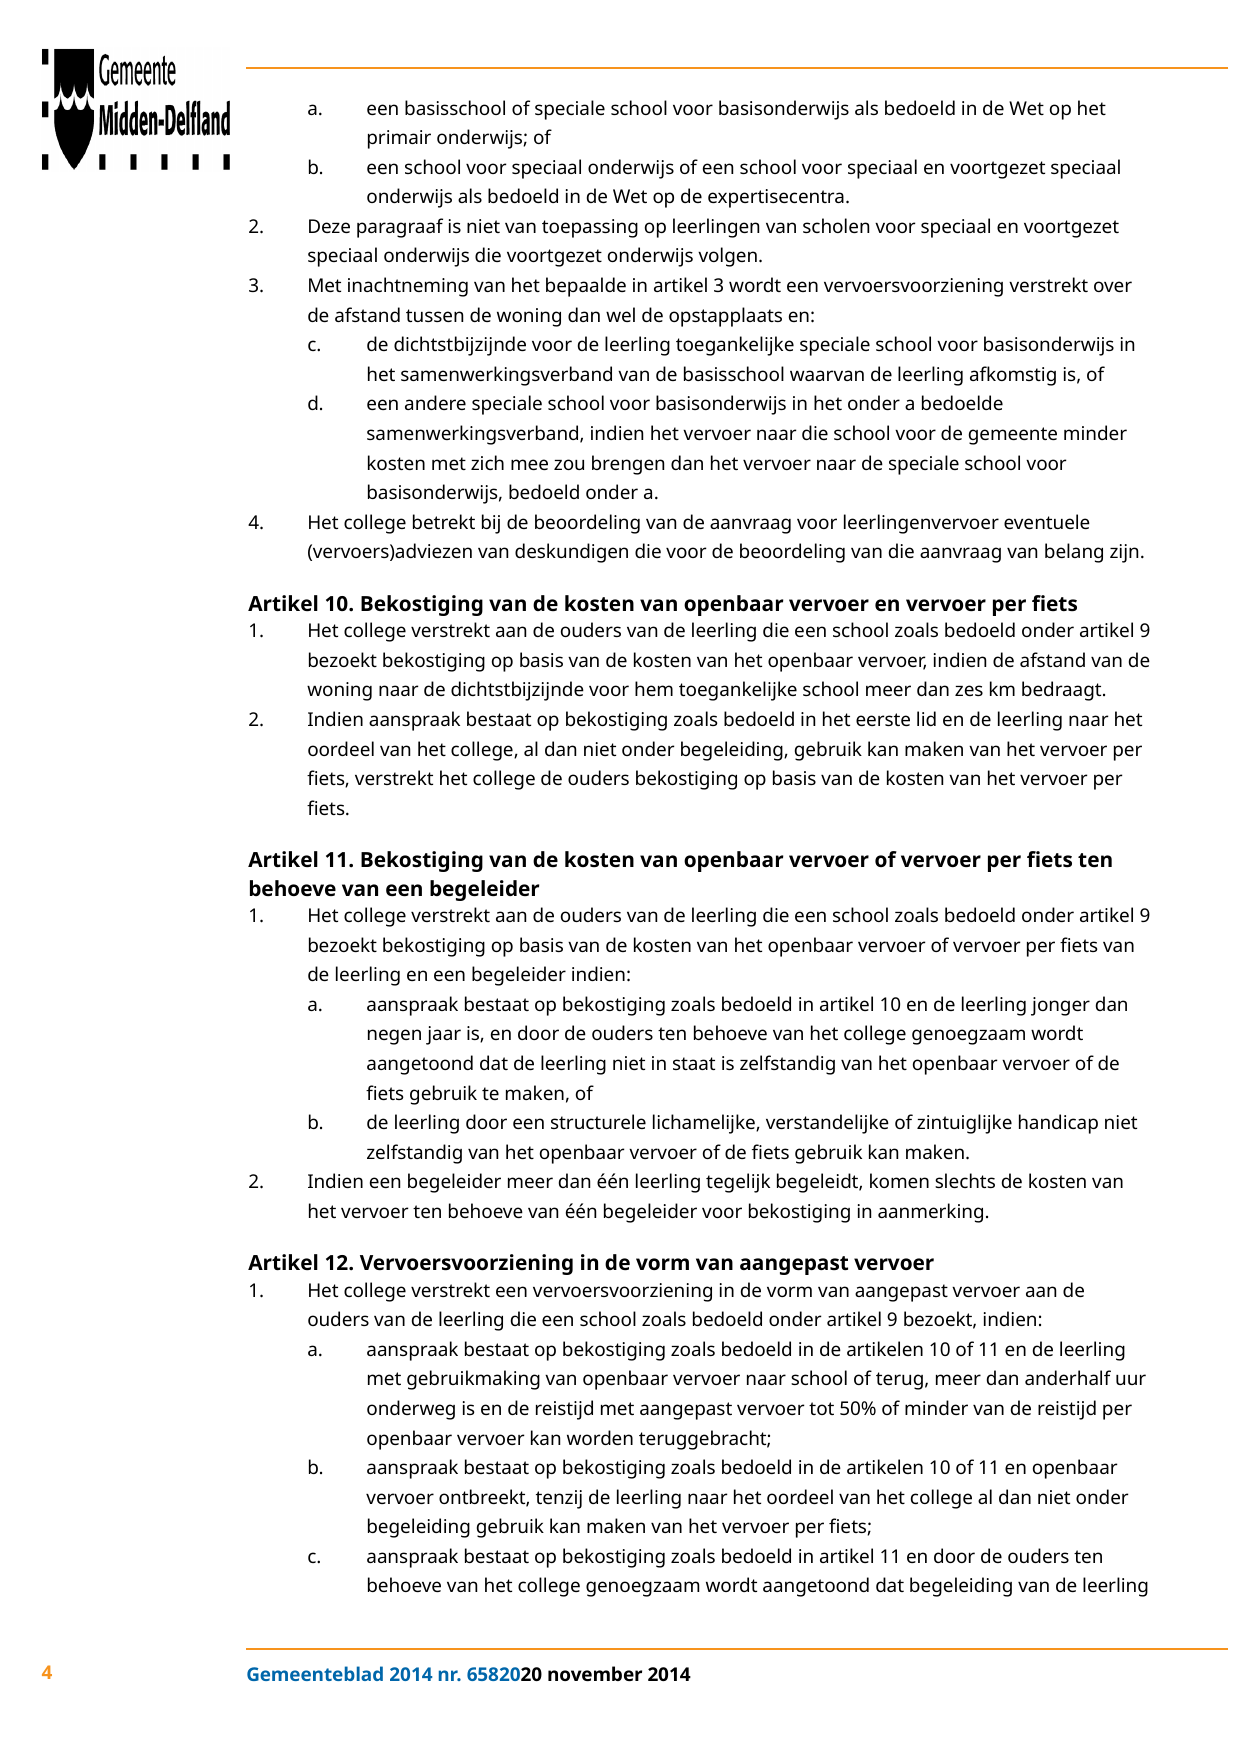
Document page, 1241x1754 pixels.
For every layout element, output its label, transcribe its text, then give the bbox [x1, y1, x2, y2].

list Deze paragraaf is niet van toepassing op leerlingen van scholen voor speciaal en voortgezet speciaal onderwijs die voortgezet onderwijs volgen. [248, 213, 1152, 268]
list aanspraak bestaat op bekostiging zoals bedoeld in artikel 11 en door de ouders ten behoeve van het college genoegzaam wordt aangetoond dat begeleiding van de leerling [307, 1543, 1152, 1598]
list Het college verstrekt aan de ouders van de leerling die een school zoals bedoeld onder artikel 9 bezoekt bekostiging op basis van de kosten van het openbaar vervoer, indien de afstand van de woning naar de dichtstbijzijnde voor hem toegankelijke school meer dan zes km bedraagt. [248, 617, 1152, 702]
list Het college betrekt bij de beoordeling van de aanvraag voor leerlingenvervoer eventuele (vervoers)adviezen van deskundigen die voor de beoordeling van die aanvraag van belang zijn. [248, 509, 1152, 564]
picture [41, 47, 231, 172]
list een basisschool of speciale school voor basisonderwijs als bedoeld in de Wet op het primair onderwijs; of [307, 95, 1152, 150]
list een andere speciale school voor basisonderwijs in het onder a bedoelde samenwerkingsverband, indien het vervoer naar die school voor de gemeente minder kosten met zich mee zou brengen dan het vervoer naar de speciale school voor basisonderwijs, bedoeld onder a. [307, 391, 1152, 505]
list een school voor speciaal onderwijs of een school voor speciaal en voortgezet speciaal onderwijs als bedoeld in de Wet op de expertisecentra. [307, 154, 1152, 209]
list Het college verstrekt aan de ouders van de leerling die een school zoals bedoeld onder artikel 9 bezoekt bekostiging op basis van de kosten van het openbaar vervoer of vervoer per fiets van de leerling en een begeleider indien: [248, 902, 1152, 987]
text Artikel 12. Vervoersvoorziening in de vorm van aangepast vervoer [248, 1248, 1152, 1277]
text Artikel 10. Bekostiging van de kosten van openbaar vervoer en vervoer per fiets [248, 589, 1152, 617]
list de leerling door een structurele lichamelijke, verstandelijke of zintuiglijke handicap niet zelfstandig van het openbaar vervoer of de fiets gebruik kan maken. [307, 1109, 1152, 1164]
list de dichtstbijzijnde voor de leerling toegankelijke speciale school voor basisonderwijs in het samenwerkingsverband van de basisschool waarvan de leerling afkomstig is, of [307, 331, 1152, 387]
list Indien aanspraak bestaat op bekostiging zoals bedoeld in het eerste lid en de leerling naar het oordeel van het college, al dan niet onder begeleiding, gebruik kan maken van het vervoer per fiets, verstrekt het college de ouders bekostiging op basis van de kosten van het vervoer per fiets. [248, 706, 1152, 821]
list Het college verstrekt een vervoersvoorziening in de vorm van aangepast vervoer aan de ouders van de leerling die een school zoals bedoeld onder artikel 9 bezoekt, indien: [248, 1277, 1152, 1332]
list aanspraak bestaat op bekostiging zoals bedoeld in de artikelen 10 of 11 en de leerling met gebruikmaking van openbaar vervoer naar school of terug, meer dan anderhalf uur onderweg is en de reistijd met aangepast vervoer tot 50% of minder van de reistijd per openbaar vervoer kan worden teruggebracht; [307, 1336, 1152, 1451]
list Indien een begeleider meer dan één leerling tegelijk begeleidt, komen slechts de kosten van het vervoer ten behoeve van één begeleider voor bekostiging in aanmerking. [248, 1168, 1152, 1224]
list aanspraak bestaat op bekostiging zoals bedoeld in de artikelen 10 of 11 en openbaar vervoer ontbreekt, tenzij de leerling naar het oordeel van het college al dan niet onder begeleiding gebruik kan maken van het vervoer per fiets; [307, 1454, 1152, 1539]
list aanspraak bestaat op bekostiging zoals bedoeld in artikel 10 en de leerling jonger dan negen jaar is, en door de ouders ten behoeve van het college genoegzaam wordt aangetoond dat de leerling niet in staat is zelfstandig van het openbaar vervoer of de fiets gebruik te maken, of [307, 991, 1152, 1105]
text Artikel 11. Bekostiging van de kosten van openbaar vervoer of vervoer per fiets ten behoeve van een begeleider [248, 845, 1152, 902]
list Met inachtneming van het bepaalde in artikel 3 wordt een vervoersvoorziening verstrekt over de afstand tussen de woning dan wel de opstapplaats en: [248, 272, 1152, 328]
